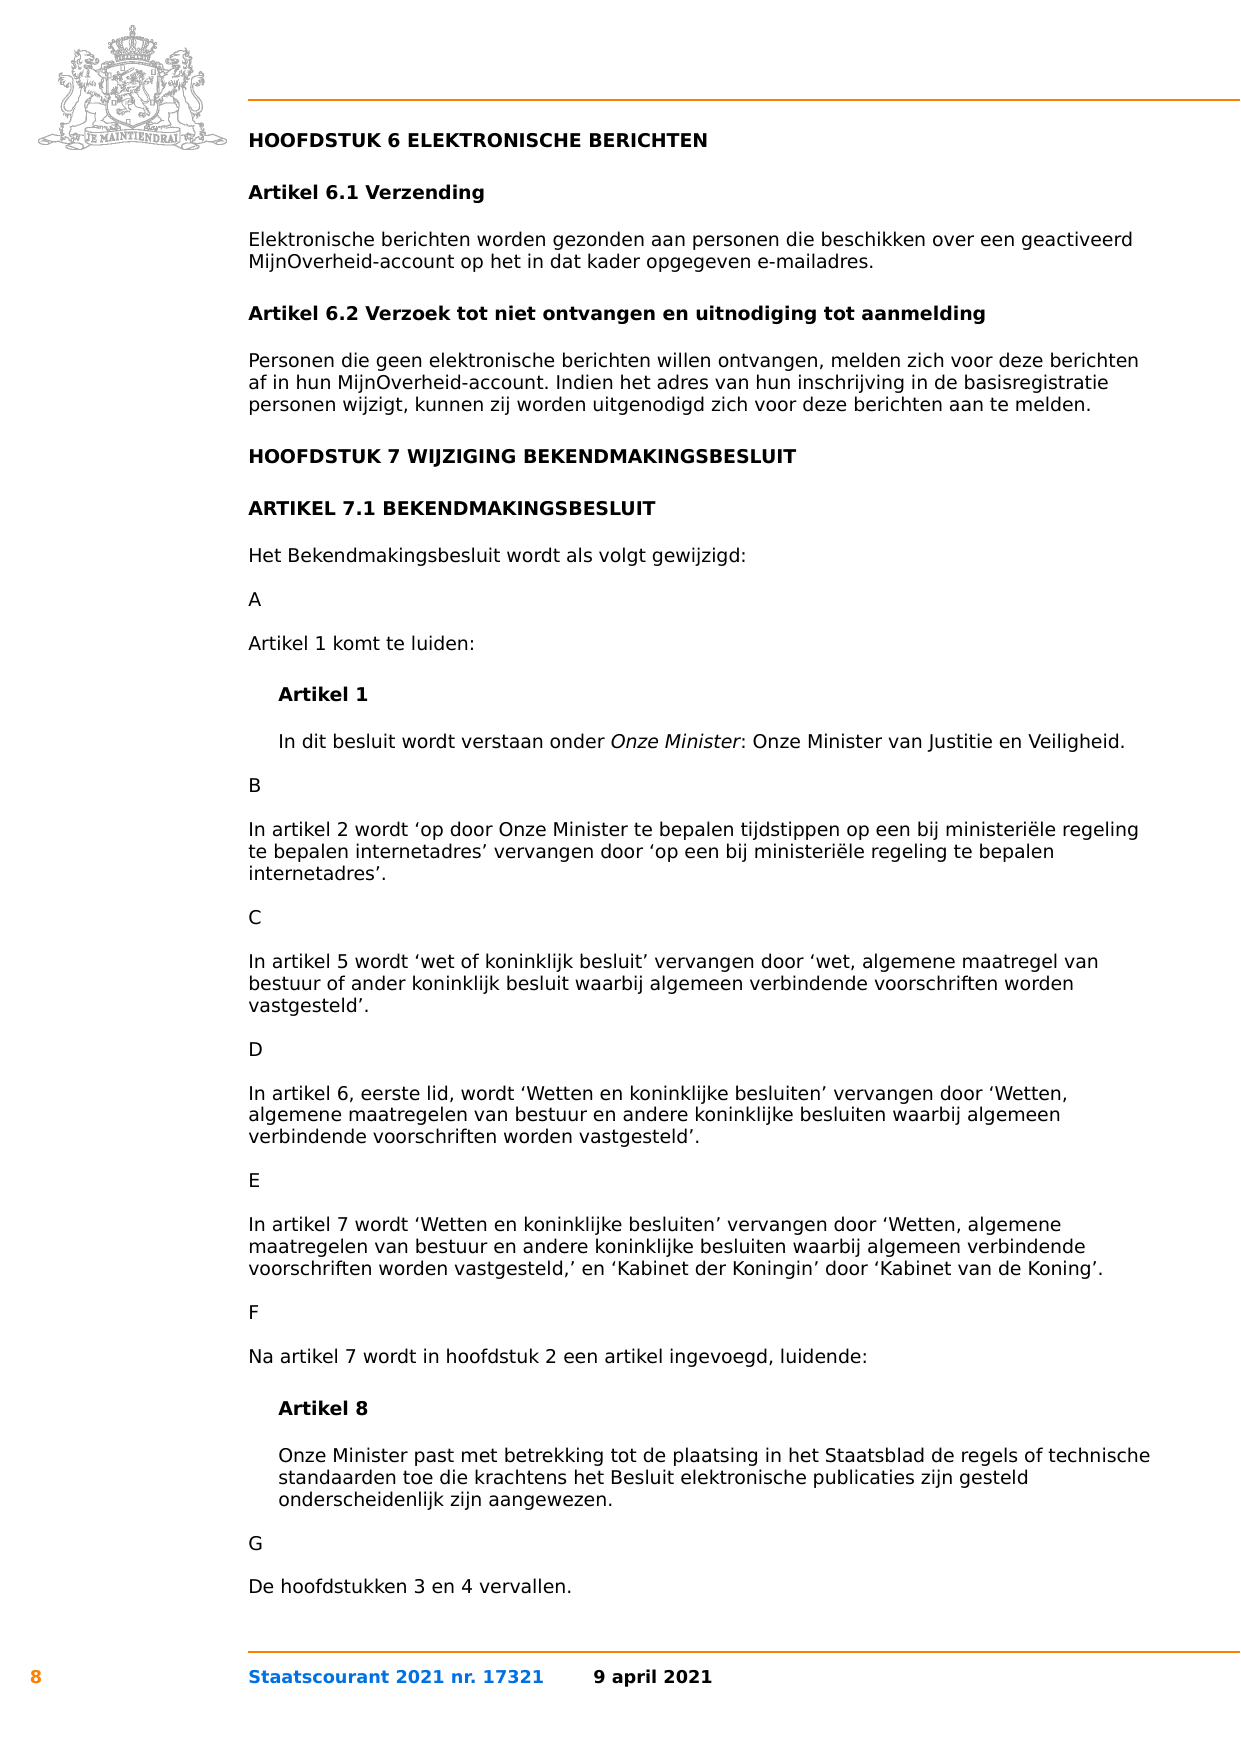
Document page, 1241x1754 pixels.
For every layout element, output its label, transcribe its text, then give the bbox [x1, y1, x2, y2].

text Het Bekendmakingsbesluit wordt als volgt gewijzigd: [248, 545, 1163, 567]
subtitle ARTIKEL 7.1 BEKENDMAKINGSBESLUIT [248, 498, 1163, 520]
text A [248, 588, 1163, 611]
text Personen die geen elektronische berichten willen ontvangen, melden zich voor deze berichten af in hun MijnOverheid-account. Indien het adres van hun inschrijving in de basisregistratie personen wijzigt, kunnen zij worden uitgenodigd zich voor deze berichten aan te melden. [248, 350, 1163, 416]
subtitle Artikel 8 [278, 1398, 1163, 1420]
subtitle Artikel 6.1 Verzending [248, 182, 1163, 204]
text In artikel 2 wordt ‘op door Onze Minister te bepalen tijdstippen op een bij ministeriële regeling te bepalen internetadres’ vervangen door ‘op een bij ministeriële regeling te bepalen internetadres’. [248, 819, 1163, 885]
text In artikel 6, eerste lid, wordt ‘Wetten en koninklijke besluiten’ vervangen door ‘Wetten, algemene maatregelen van bestuur en andere koninklijke besluiten waarbij algemeen verbindende voorschriften worden vastgesteld’. [248, 1082, 1163, 1148]
text In dit besluit wordt verstaan onder Onze Minister: Onze Minister van Justitie en Veiligheid. [278, 731, 1163, 753]
text Elektronische berichten worden gezonden aan personen die beschikken over een geactiveerd MijnOverheid-account op het in dat kader opgegeven e-mailadres. [248, 229, 1163, 273]
text De hoofdstukken 3 en 4 vervallen. [248, 1576, 1163, 1598]
subtitle Artikel 1 [278, 684, 1163, 706]
text D [248, 1038, 1163, 1061]
subtitle Artikel 6.2 Verzoek tot niet ontvangen en uitnodiging tot aanmelding [248, 303, 1163, 325]
text F [248, 1302, 1163, 1324]
text Onze Minister past met betrekking tot de plaatsing in het Staatsblad de regels of technische standaarden toe die krachtens het Besluit elektronische publicaties zijn gesteld onderscheidenlijk zijn aangewezen. [278, 1445, 1163, 1511]
picture [38, 25, 227, 150]
text In artikel 5 wordt ‘wet of koninklijk besluit’ vervangen door ‘wet, algemene maatregel van bestuur of ander koninklijk besluit waarbij algemeen verbindende voorschriften worden vastgesteld’. [248, 951, 1163, 1017]
text C [248, 907, 1163, 929]
subtitle HOOFDSTUK 7 WIJZIGING BEKENDMAKINGSBESLUIT [248, 446, 1163, 468]
text G [248, 1532, 1163, 1554]
text Na artikel 7 wordt in hoofdstuk 2 een artikel ingevoegd, luidende: [248, 1346, 1163, 1368]
subtitle HOOFDSTUK 6 ELEKTRONISCHE BERICHTEN [248, 130, 1163, 152]
text In artikel 7 wordt ‘Wetten en koninklijke besluiten’ vervangen door ‘Wetten, algemene maatregelen van bestuur en andere koninklijke besluiten waarbij algemeen verbindende voorschriften worden vastgesteld,’ en ‘Kabinet der Koningin’ door ‘Kabinet van de Koning’. [248, 1214, 1163, 1280]
text E [248, 1170, 1163, 1192]
text B [248, 775, 1163, 797]
text Artikel 1 komt te luiden: [248, 632, 1163, 654]
